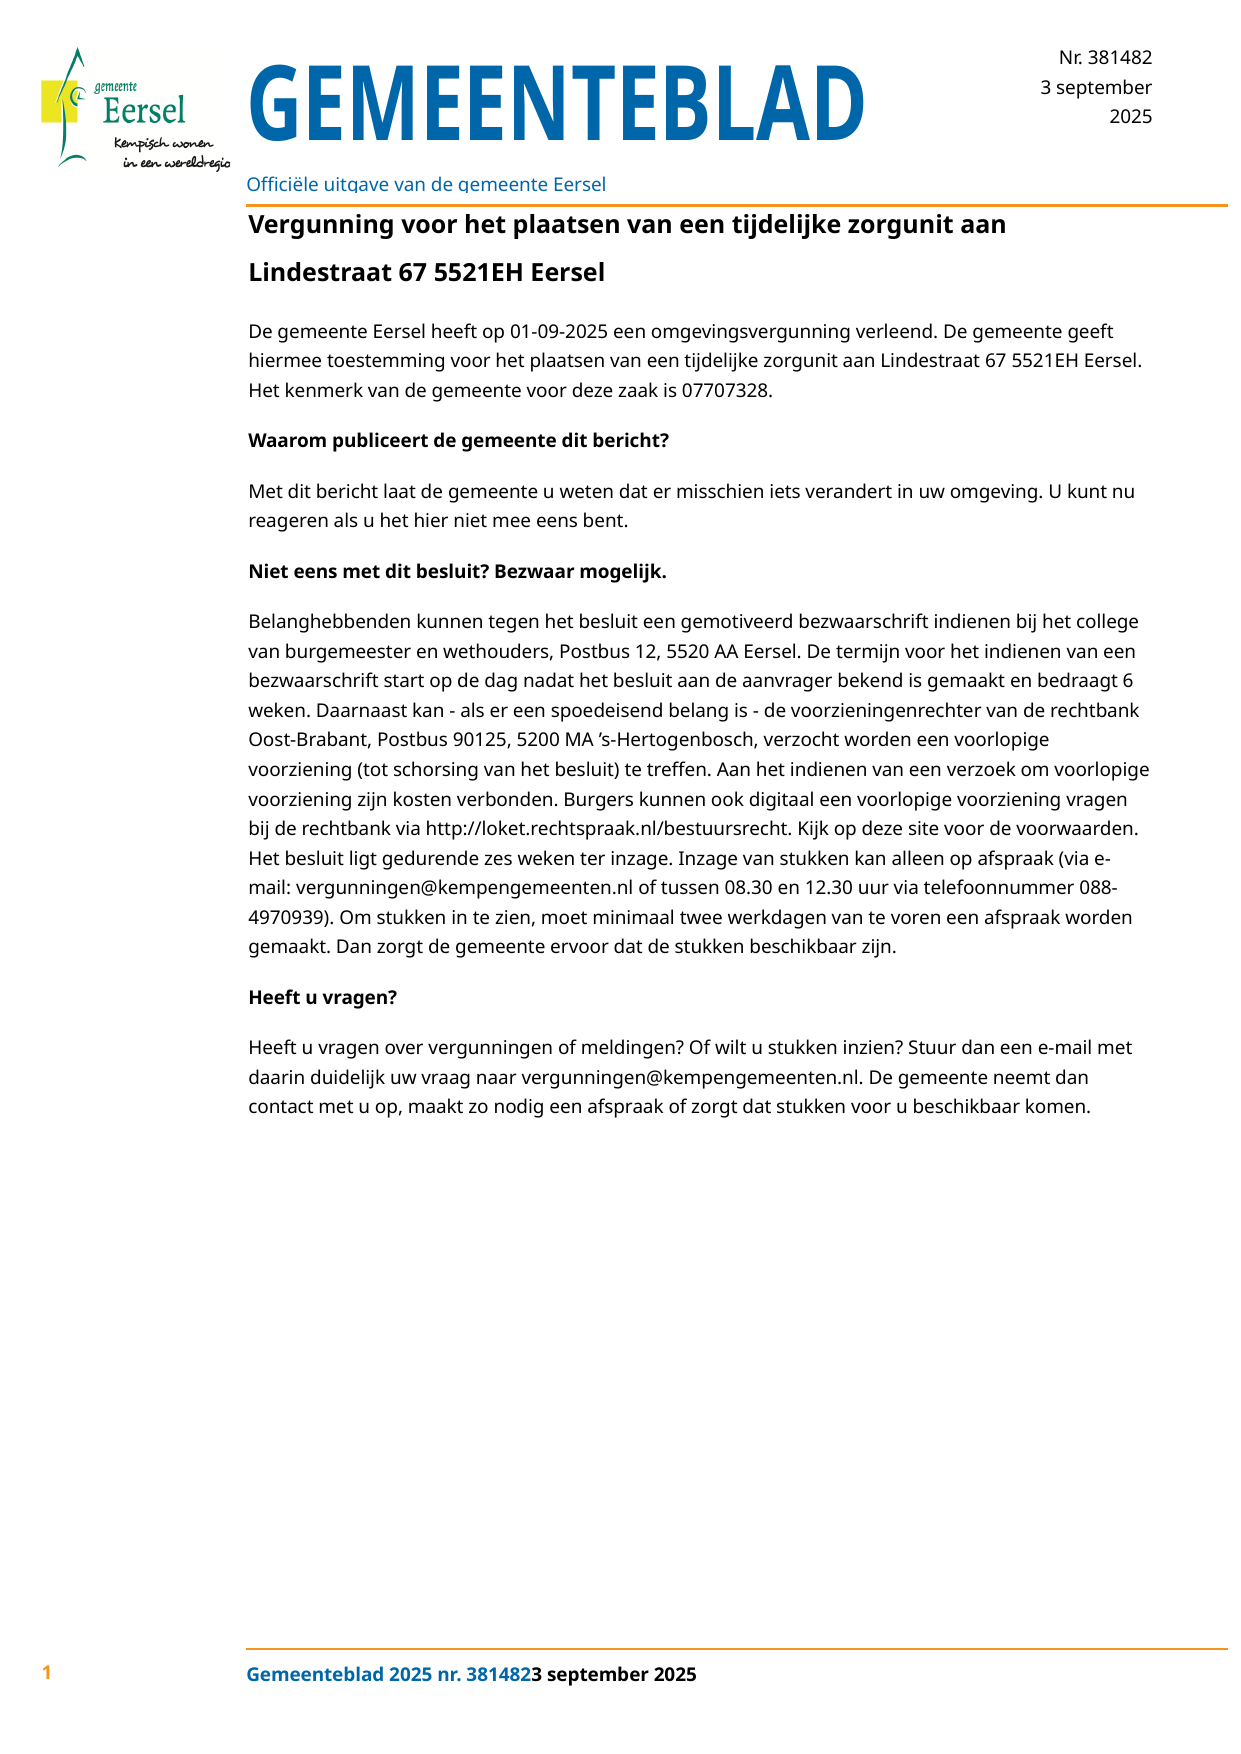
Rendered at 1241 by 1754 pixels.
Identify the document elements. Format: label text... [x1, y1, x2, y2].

text Niet eens met dit besluit? Bezwaar mogelijk. [248, 558, 1152, 584]
text Heeft u vragen? [248, 984, 1152, 1010]
text Belanghebbenden kunnen tegen het besluit een gemotiveerd bezwaarschrift indienen bij het college van burgemeester en wethouders, Postbus 12, 5520 AA Eersel. De termijn voor het indienen van een bezwaarschrift start op de dag nadat het besluit aan de aanvrager bekend is gemaakt en bedraagt 6 weken. Daarnaast kan - als er een spoedeisend belang is - de voorzieningenrechter van de rechtbank Oost-Brabant, Postbus 90125, 5200 MA ’s-Hertogenbosch, verzocht worden een voorlopige voorziening (tot schorsing van het besluit) te treffen. Aan het indienen van een verzoek om voorlopige voorziening zijn kosten verbonden. Burgers kunnen ook digitaal een voorlopige voorziening vragen bij de rechtbank via http://loket.rechtspraak.nl/bestuursrecht. Kijk op deze site voor de voorwaarden. Het besluit ligt gedurende zes weken ter inzage. Inzage van stukken kan alleen op afspraak (via e-mail: vergunningen@kempengemeenten.nl of tussen 08.30 en 12.30 uur via telefoonnummer 088-4970939). Om stukken in te zien, moet minimaal twee werkdagen van te voren een afspraak worden gemaakt. Dan zorgt de gemeente ervoor dat de stukken beschikbaar zijn. [248, 608, 1152, 959]
text Heeft u vragen over vergunningen of meldingen? Of wilt u stukken inzien? Stuur dan een e-mail met daarin duidelijk uw vraag naar vergunningen@kempengemeenten.nl. De gemeente neemt dan contact met u op, maakt zo nodig een afspraak of zorgt dat stukken voor u beschikbaar komen. [248, 1034, 1152, 1119]
text Vergunning voor het plaatsen van een tijdelijke zorgunit aan Lindestraat 67 5521EH Eersel [248, 207, 1152, 288]
picture [41, 47, 231, 172]
text De gemeente Eersel heeft op 01-09-2025 een omgevingsvergunning verleend. De gemeente geeft hiermee toestemming voor het plaatsen van een tijdelijke zorgunit aan Lindestraat 67 5521EH Eersel. Het kenmerk van de gemeente voor deze zaak is 07707328. [248, 318, 1152, 403]
text Met dit bericht laat de gemeente u weten dat er misschien iets verandert in uw omgeving. U kunt nu reageren als u het hier niet mee eens bent. [248, 478, 1152, 533]
text Waarom publiceert de gemeente dit bericht? [248, 427, 1152, 453]
